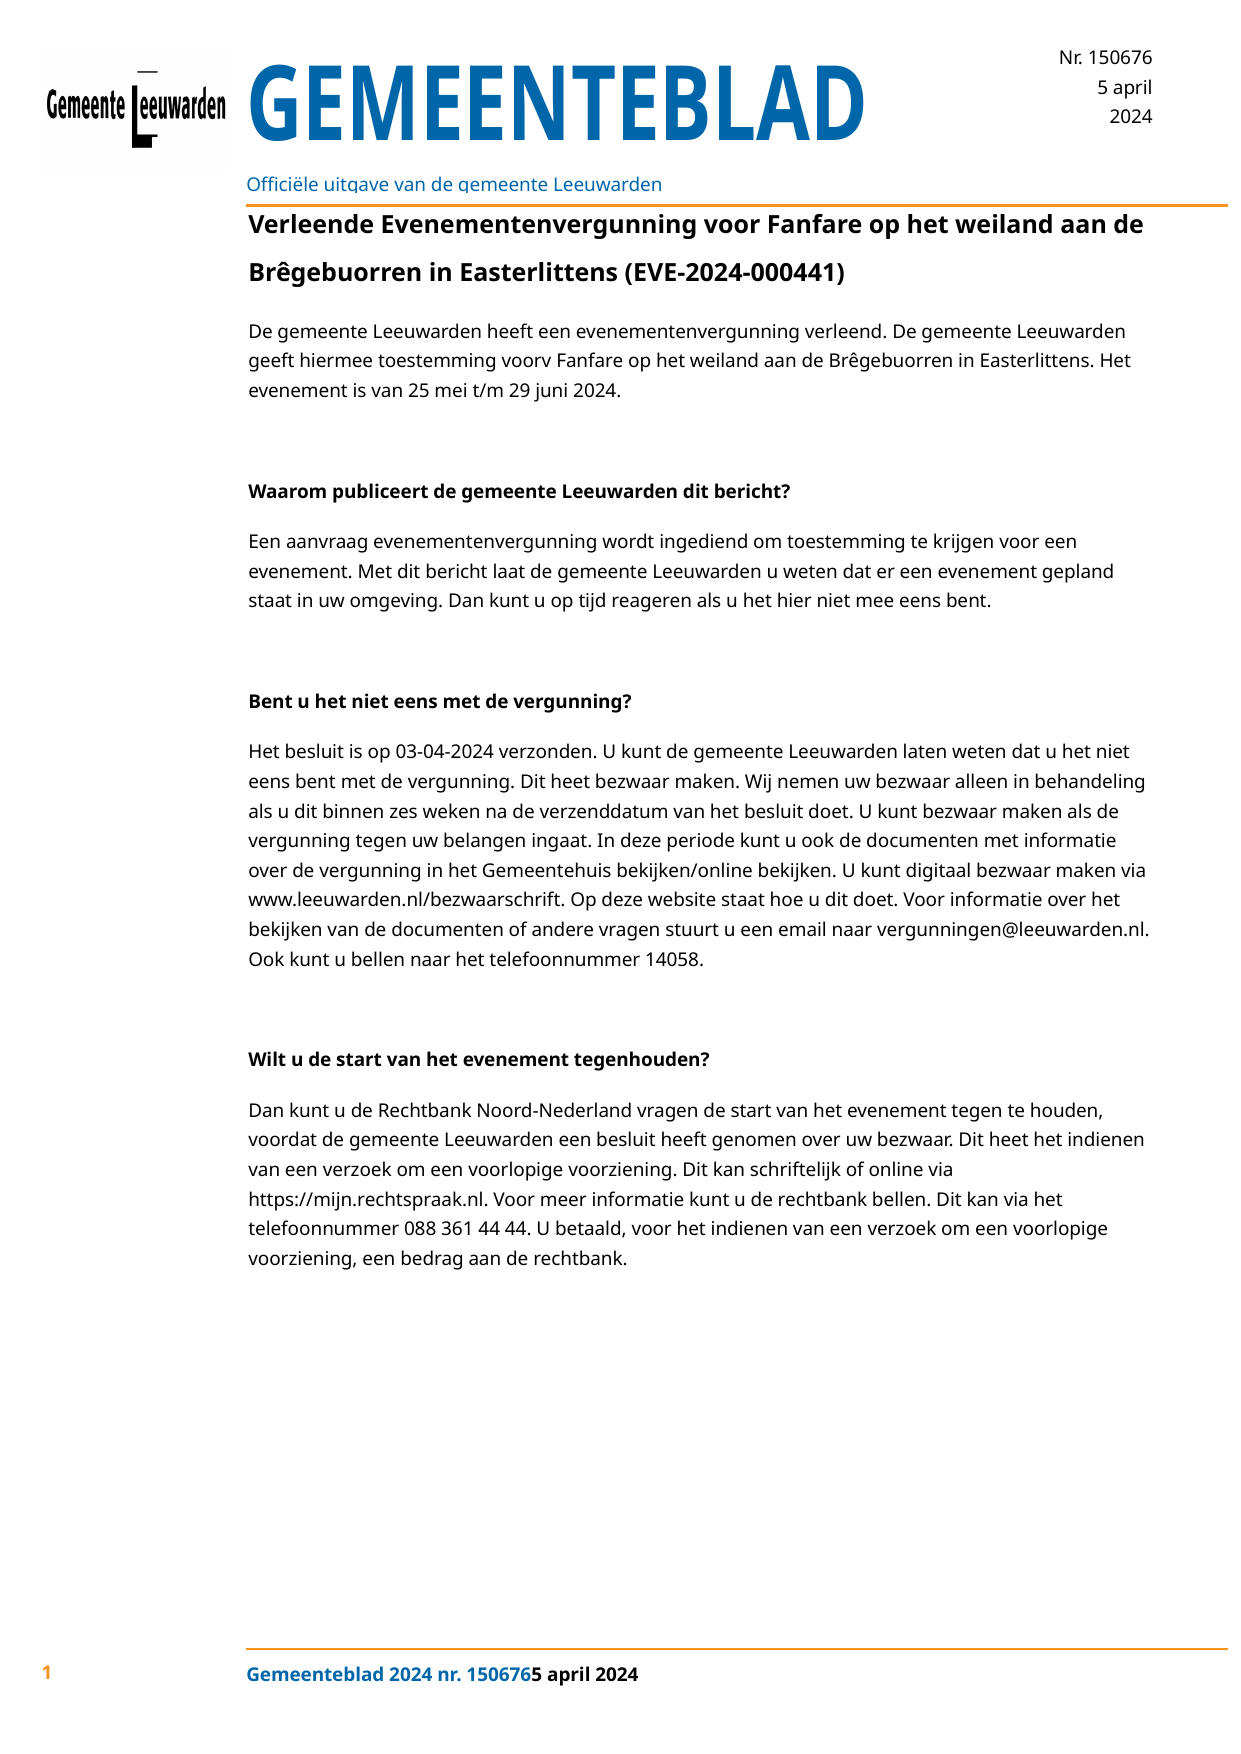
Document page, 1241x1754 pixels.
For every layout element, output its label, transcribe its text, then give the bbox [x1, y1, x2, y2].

text Een aanvraag evenementenvergunning wordt ingediend om toestemming te krijgen voor een evenement. Met dit bericht laat de gemeente Leeuwarden u weten dat er een evenement gepland staat in uw omgeving. Dan kunt u op tijd reageren als u het hier niet mee eens bent. [248, 528, 1152, 613]
text De gemeente Leeuwarden heeft een evenementenvergunning verleend. De gemeente Leeuwarden geeft hiermee toestemming voorv Fanfare op het weiland aan de Brêgebuorren in Easterlittens. Het evenement is van 25 mei t/m 29 juni 2024. [248, 318, 1152, 403]
text Verleende Evenementenvergunning voor Fanfare op het weiland aan de Brêgebuorren in Easterlittens (EVE-2024-000441) [248, 207, 1152, 288]
text Dan kunt u de Rechtbank Noord-Nederland vragen de start van het evenement tegen te houden, voordat de gemeente Leeuwarden een besluit heeft genomen over uw bezwaar. Dit heet het indienen van een verzoek om een voorlopige voorziening. Dit kan schriftelijk of online via https://mijn.rechtspraak.nl. Voor meer informatie kunt u de rechtbank bellen. Dit kan via het telefoonnummer 088 361 44 44. U betaald, voor het indienen van een verzoek om een voorlopige voorziening, een bedrag aan de rechtbank. [248, 1097, 1152, 1271]
text Wilt u de start van het evenement tegenhouden? [248, 1047, 1152, 1072]
text Waarom publiceert de gemeente Leeuwarden dit bericht? [248, 478, 1152, 504]
text Bent u het niet eens met de vergunning? [248, 688, 1152, 714]
text Het besluit is op 03-04-2024 verzonden. U kunt de gemeente Leeuwarden laten weten dat u het niet eens bent met de vergunning. Dit heet bezwaar maken. Wij nemen uw bezwaar alleen in behandeling als u dit binnen zes weken na de verzenddatum van het besluit doet. U kunt bezwaar maken als de vergunning tegen uw belangen ingaat. In deze periode kunt u ook de documenten met informatie over de vergunning in het Gemeentehuis bekijken/online bekijken. U kunt digitaal bezwaar maken via www.leeuwarden.nl/bezwaarschrift. Op deze website staat hoe u dit doet. Voor informatie over het bekijken van de documenten of andere vragen stuurt u een email naar vergunningen@leeuwarden.nl. Ook kunt u bellen naar het telefoonnummer 14058. [248, 739, 1152, 972]
picture [41, 47, 231, 172]
